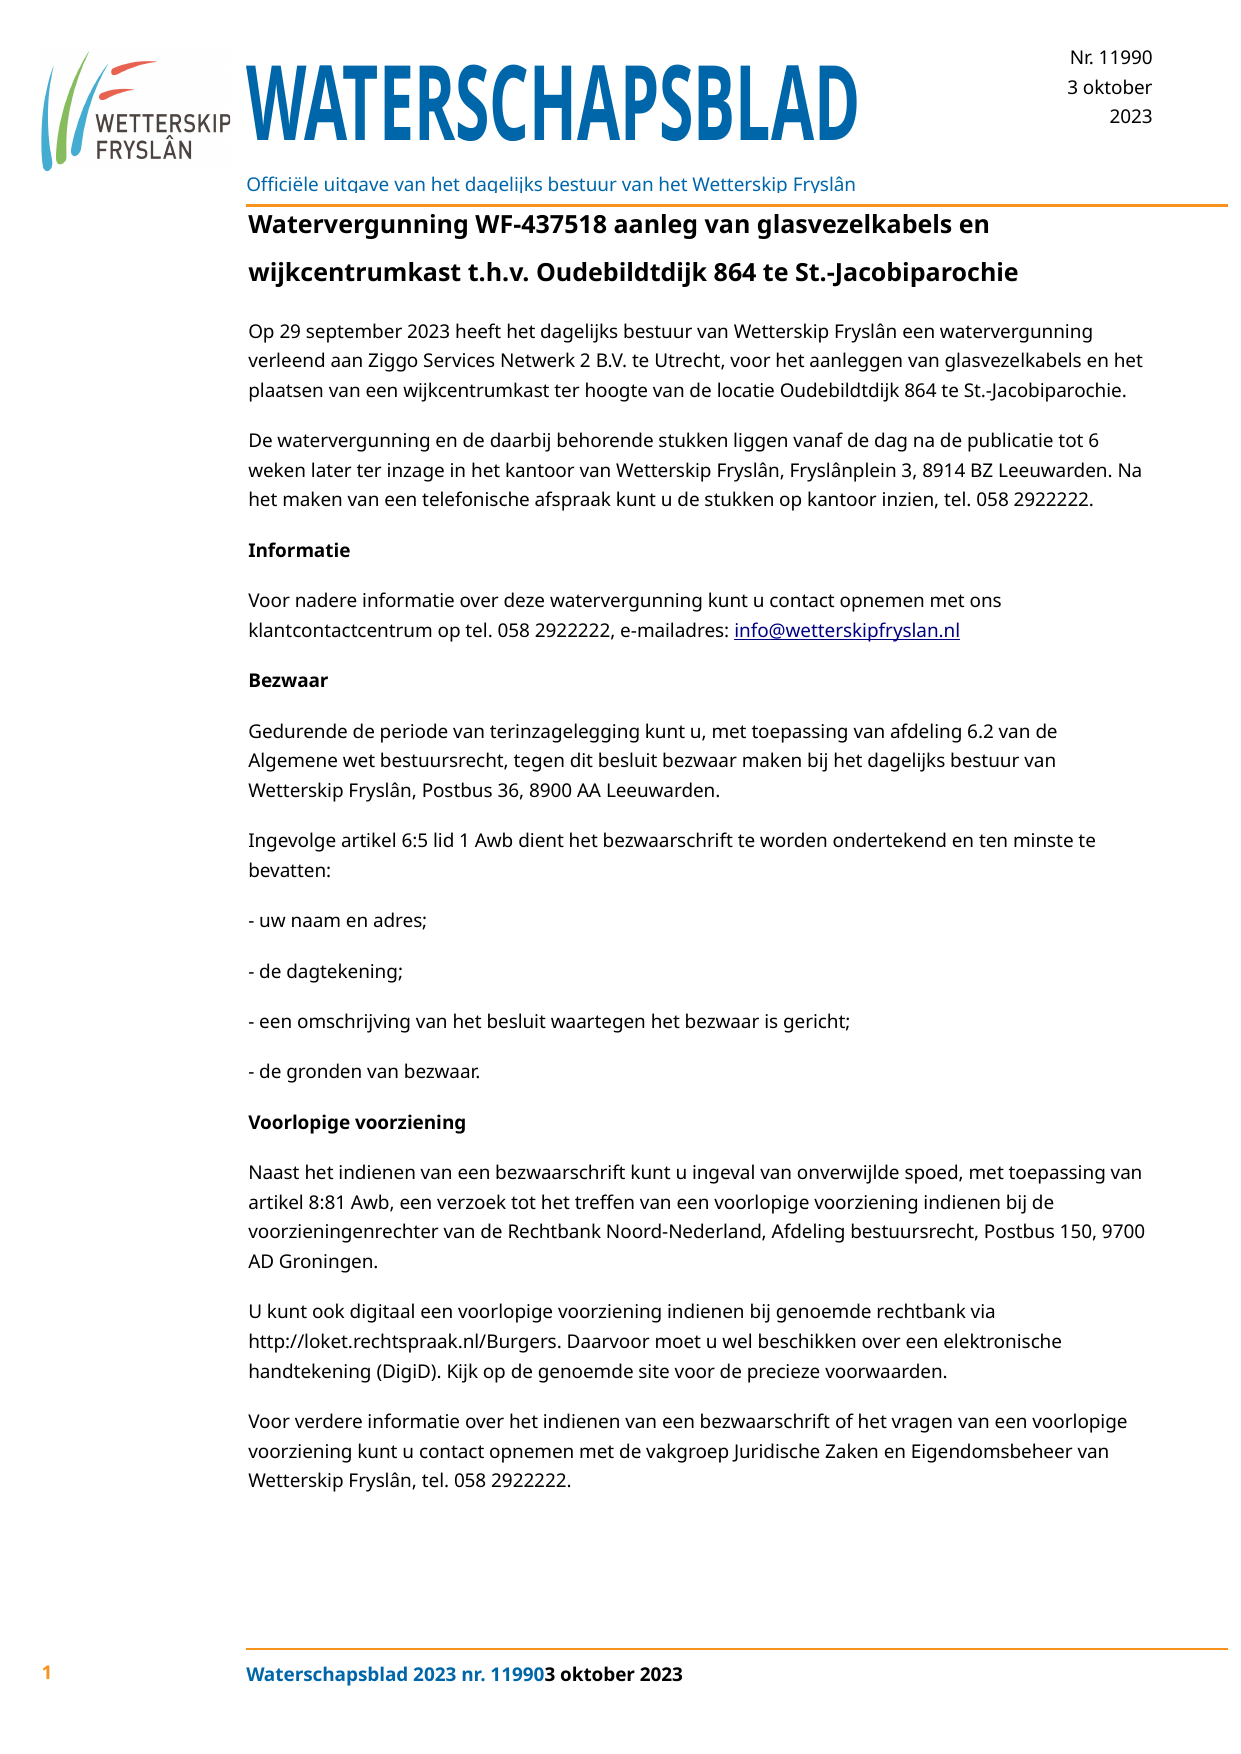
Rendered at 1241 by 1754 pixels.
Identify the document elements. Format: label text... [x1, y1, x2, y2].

text U kunt ook digitaal een voorlopige voorziening indienen bij genoemde rechtbank via http://loket.rechtspraak.nl/Burgers. Daarvoor moet u wel beschikken over een elektronische handtekening (DigiD). Kijk op de genoemde site voor de precieze voorwaarden. [248, 1299, 1152, 1384]
text - de gronden van bezwaar. [248, 1059, 1152, 1084]
text Voorlopige voorziening [248, 1109, 1152, 1135]
text - een omschrijving van het besluit waartegen het bezwaar is gericht; [248, 1008, 1152, 1034]
text Watervergunning WF-437518 aanleg van glasvezelkabels en wijkcentrumkast t.h.v. Oudebildtdijk 864 te St.-Jacobiparochie [248, 207, 1152, 288]
text Ingevolge artikel 6:5 lid 1 Awb dient het bezwaarschrift te worden ondertekend en ten minste te bevatten: [248, 827, 1152, 883]
text Voor nadere informatie over deze watervergunning kunt u contact opnemen met ons klantcontactcentrum op tel. 058 2922222, e-mailadres: info@wetterskipfryslan.nl [248, 587, 1152, 643]
picture [41, 47, 231, 172]
text Gedurende de periode van terinzagelegging kunt u, met toepassing van afdeling 6.2 van de Algemene wet bestuursrecht, tegen dit besluit bezwaar maken bij het dagelijks bestuur van Wetterskip Fryslân, Postbus 36, 8900 AA Leeuwarden. [248, 718, 1152, 803]
text Op 29 september 2023 heeft het dagelijks bestuur van Wetterskip Fryslân een watervergunning verleend aan Ziggo Services Netwerk 2 B.V. te Utrecht, voor het aanleggen van glasvezelkabels en het plaatsen van een wijkcentrumkast ter hoogte van de locatie Oudebildtdijk 864 te St.-Jacobiparochie. [248, 318, 1152, 403]
text Voor verdere informatie over het indienen van een bezwaarschrift of het vragen van een voorlopige voorziening kunt u contact opnemen met de vakgroep Juridische Zaken en Eigendomsbeheer van Wetterskip Fryslân, tel. 058 2922222. [248, 1408, 1152, 1493]
text - uw naam en adres; [248, 907, 1152, 933]
text De watervergunning en de daarbij behorende stukken liggen vanaf de dag na de publicatie tot 6 weken later ter inzage in het kantoor van Wetterskip Fryslân, Fryslânplein 3, 8914 BZ Leeuwarden. Na het maken van een telefonische afspraak kunt u de stukken op kantoor inzien, tel. 058 2922222. [248, 427, 1152, 512]
text Bezwaar [248, 667, 1152, 693]
text - de dagtekening; [248, 958, 1152, 984]
text Informatie [248, 537, 1152, 563]
text Naast het indienen van een bezwaarschrift kunt u ingeval van onverwijlde spoed, met toepassing van artikel 8:81 Awb, een verzoek tot het treffen van een voorlopige voorziening indienen bij de voorzieningenrechter van de Rechtbank Noord-Nederland, Afdeling bestuursrecht, Postbus 150, 9700 AD Groningen. [248, 1159, 1152, 1274]
